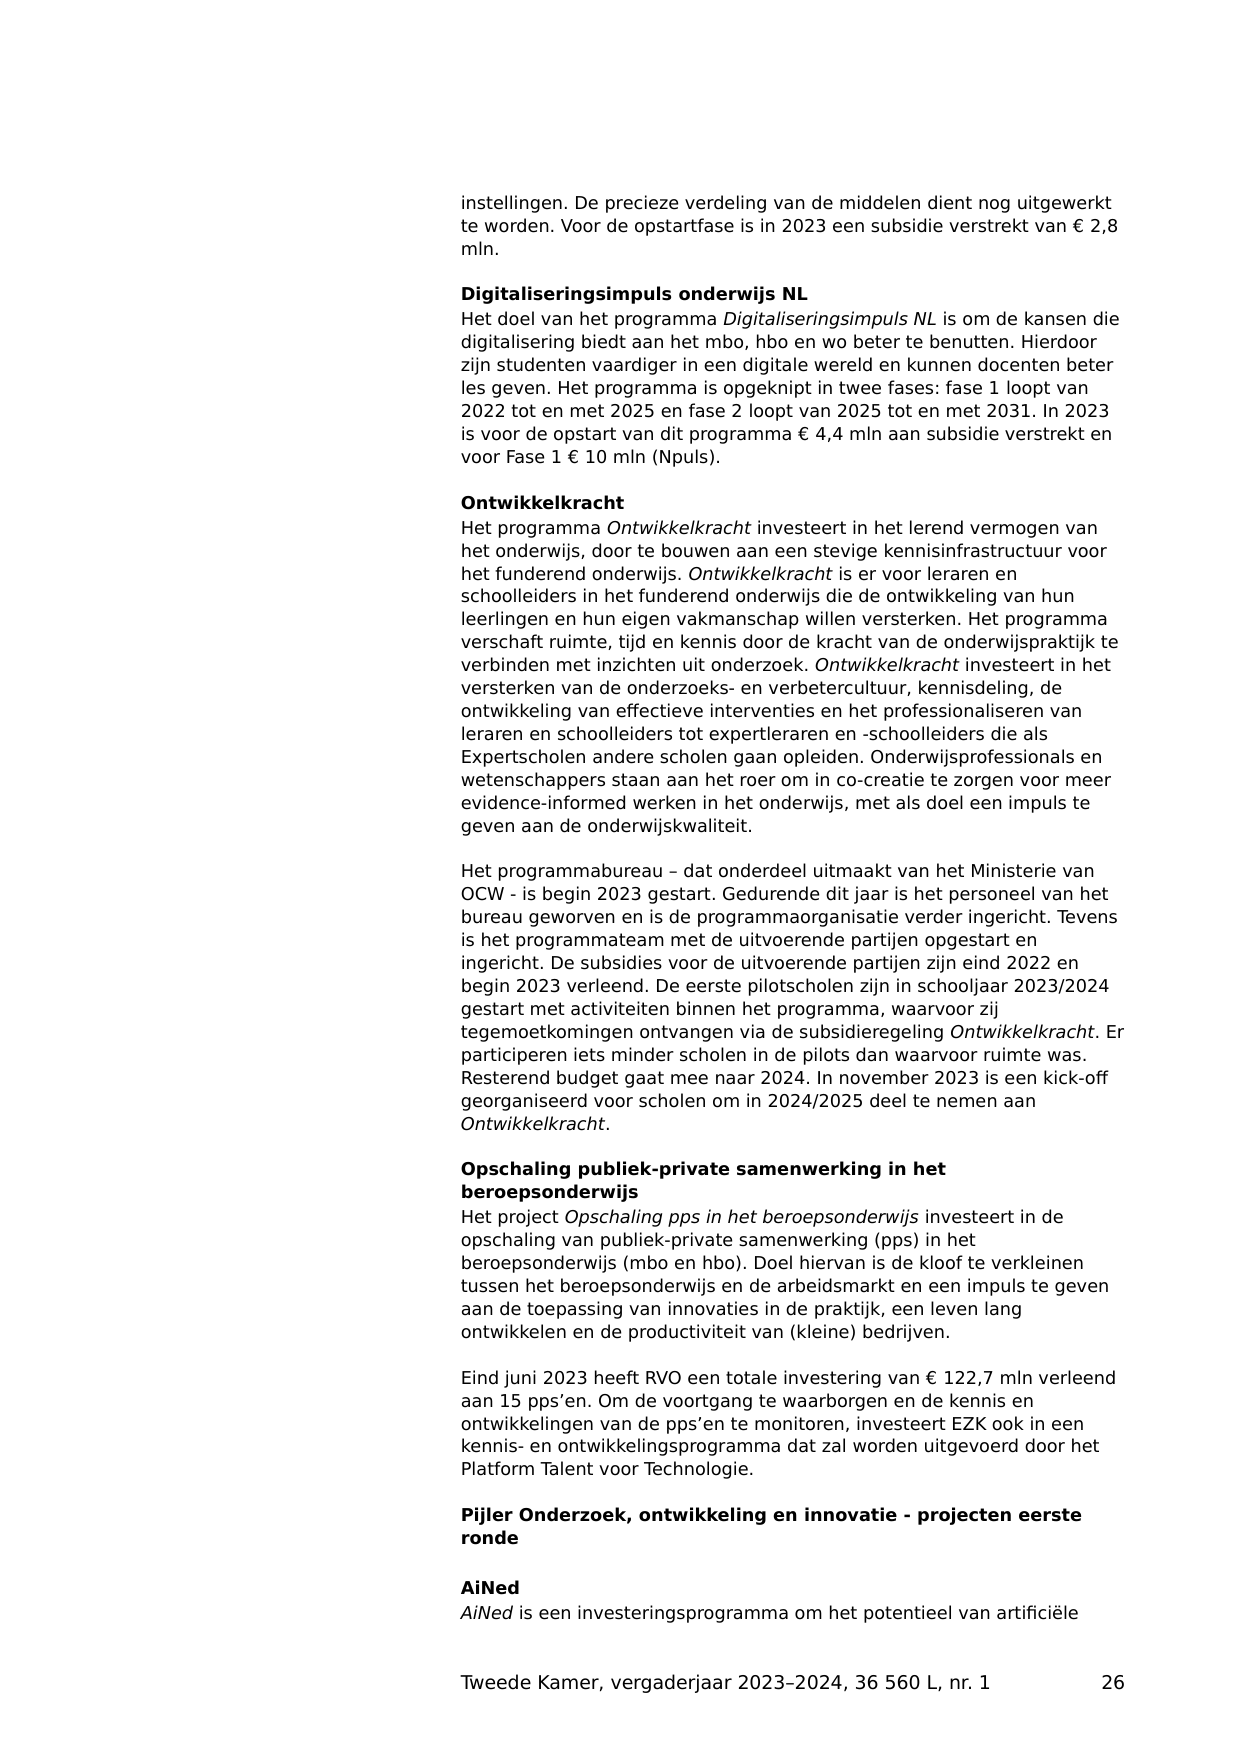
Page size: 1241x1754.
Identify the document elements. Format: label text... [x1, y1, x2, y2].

text Het programma Ontwikkelkracht investeert in het lerend vermogen van het onderwĳs, door te bouwen aan een stevige kennisinfrastructuur voor het funderend onderwĳs. Ontwikkelkracht is er voor leraren en schoolleiders in het funderend onderwĳs die de ontwikkeling van hun leerlingen en hun eigen vakmanschap willen versterken. Het programma verschaft ruimte, tĳd en kennis door de kracht van de onderwĳspraktĳk te verbinden met inzichten uit onderzoek. Ontwikkelkracht investeert in het versterken van de onderzoeks- en verbetercultuur, kennisdeling, de ontwikkeling van effectieve interventies en het professionaliseren van leraren en schoolleiders tot expertleraren en -schoolleiders die als Expertscholen andere scholen gaan opleiden. Onderwĳsprofessionals en wetenschappers staan aan het roer om in co-creatie te zorgen voor meer evidence-informed werken in het onderwĳs, met als doel een impuls te geven aan de onderwĳskwaliteit. [461, 516, 1125, 837]
text Het programmabureau – dat onderdeel uitmaakt van het Ministerie van OCW - is begin 2023 gestart. Gedurende dit jaar is het personeel van het bureau geworven en is de programmaorganisatie verder ingericht. Tevens is het programmateam met de uitvoerende partĳen opgestart en ingericht. De subsidies voor de uitvoerende partĳen zĳn eind 2022 en begin 2023 verleend. De eerste pilotscholen zĳn in schooljaar 2023/2024 gestart met activiteiten binnen het programma, waarvoor zĳ tegemoetkomingen ontvangen via de subsidieregeling Ontwikkelkracht. Er participeren iets minder scholen in de pilots dan waarvoor ruimte was. Resterend budget gaat mee naar 2024. In november 2023 is een kick-off georganiseerd voor scholen om in 2024/2025 deel te nemen aan Ontwikkelkracht. [461, 859, 1125, 1134]
text instellingen. De precieze verdeling van de middelen dient nog uitgewerkt te worden. Voor de opstartfase is in 2023 een subsidie verstrekt van € 2,8 mln. [461, 191, 1125, 259]
text Eind juni 2023 heeft RVO een totale investering van € 122,7 mln verleend aan 15 pps’en. Om de voortgang te waarborgen en de kennis en ontwikkelingen van de pps’en te monitoren, investeert EZK ook in een kennis- en ontwikkelingsprogramma dat zal worden uitgevoerd door het Platform Talent voor Technologie. [461, 1366, 1125, 1480]
text Opschaling publiek-private samenwerking in het beroepsonderwijs [461, 1157, 1125, 1203]
text AiNed [461, 1576, 1125, 1599]
text Het project Opschaling pps in het beroepsonderwijs investeert in de opschaling van publiek-private samenwerking (pps) in het beroepsonderwijs (mbo en hbo). Doel hiervan is de kloof te verkleinen tussen het beroepsonderwijs en de arbeidsmarkt en een impuls te geven aan de toepassing van innovaties in de praktijk, een leven lang ontwikkelen en de productiviteit van (kleine) bedrijven. [461, 1205, 1125, 1343]
text AiNed is een investeringsprogramma om het potentieel van artificiële [461, 1601, 1125, 1624]
text Het doel van het programma Digitaliseringsimpuls NL is om de kansen die digitalisering biedt aan het mbo, hbo en wo beter te benutten. Hierdoor zĳn studenten vaardiger in een digitale wereld en kunnen docenten beter les geven. Het programma is opgeknipt in twee fases: fase 1 loopt van 2022 tot en met 2025 en fase 2 loopt van 2025 tot en met 2031. In 2023 is voor de opstart van dit programma € 4,4 mln aan subsidie verstrekt en voor Fase 1 € 10 mln (Npuls). [461, 307, 1125, 468]
text Ontwikkelkracht [461, 491, 1125, 514]
text Digitaliseringsimpuls onderwĳs NL [461, 282, 1125, 305]
text Pijler Onderzoek, ontwikkeling en innovatie - projecten eerste ronde [461, 1503, 1125, 1549]
